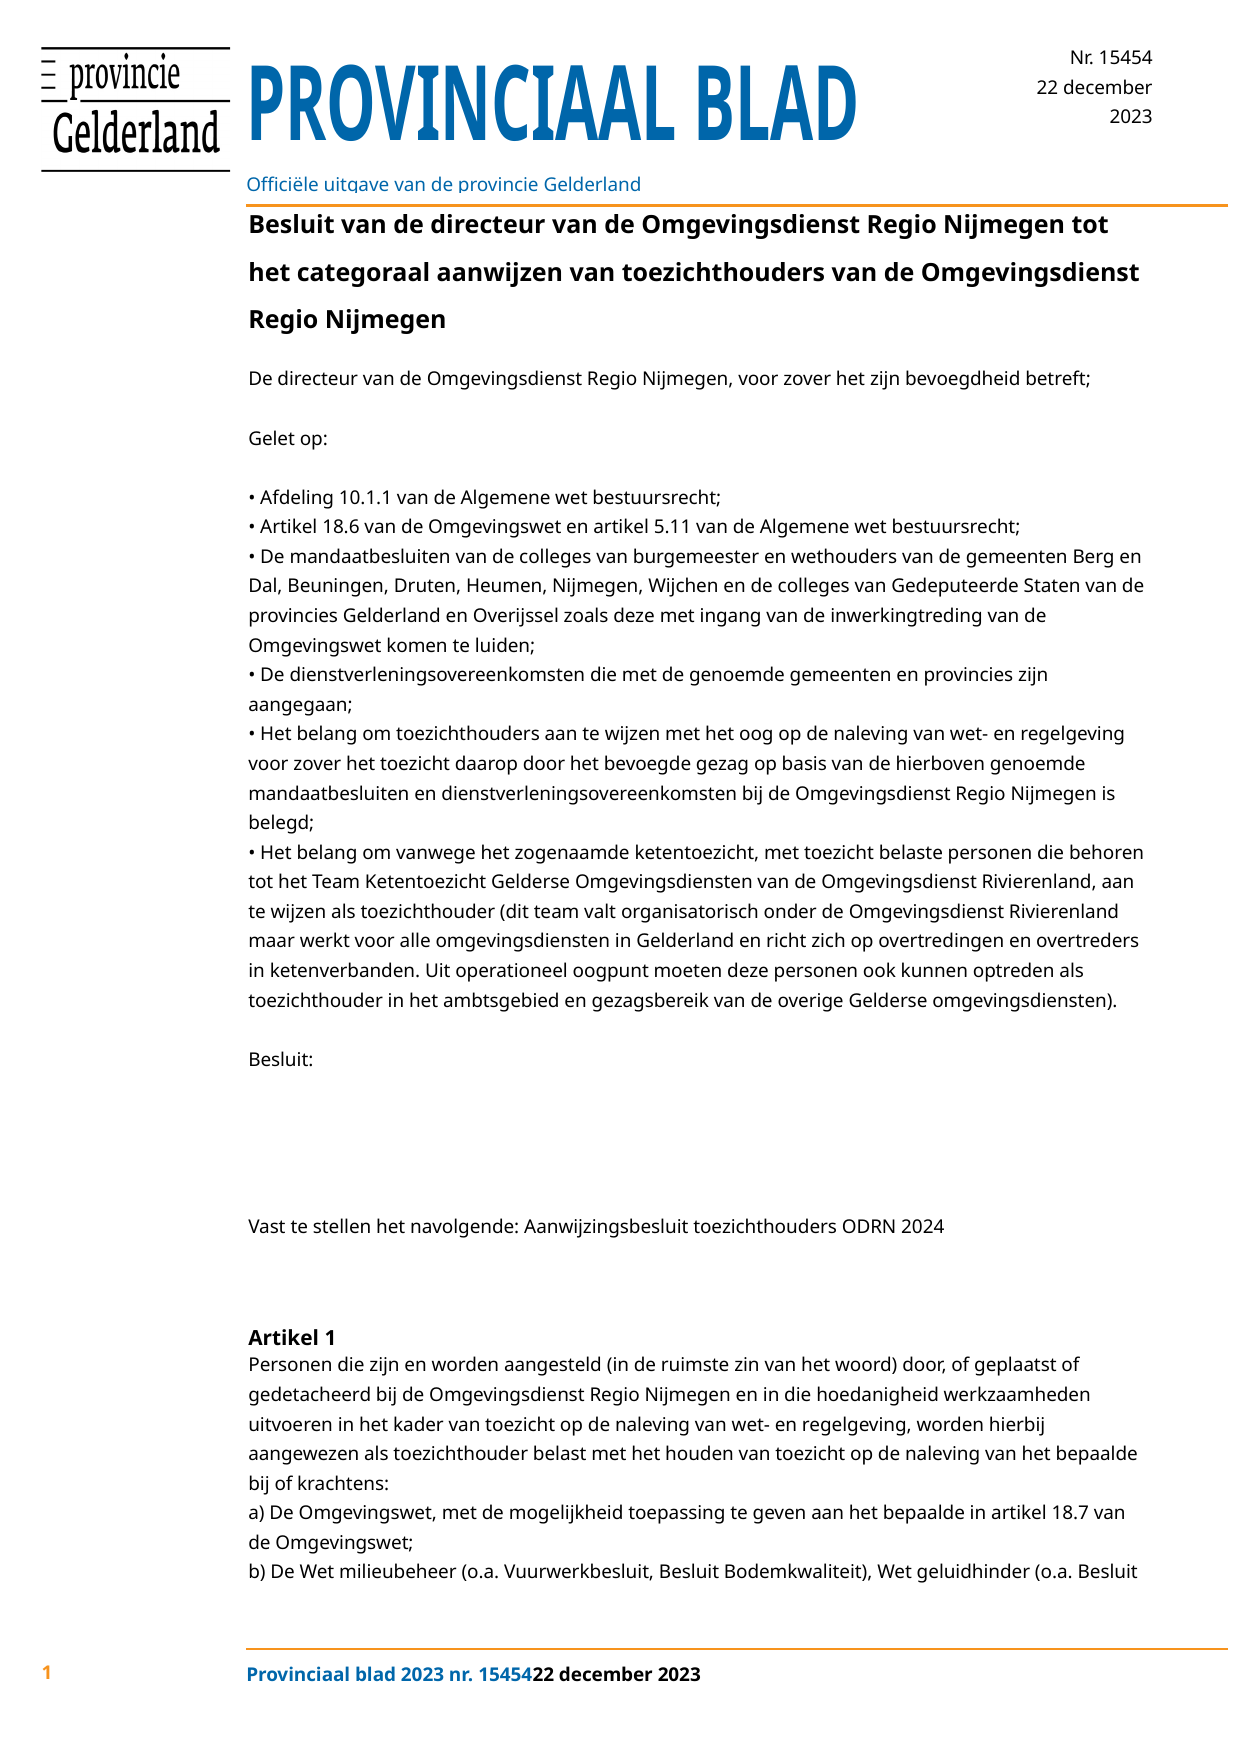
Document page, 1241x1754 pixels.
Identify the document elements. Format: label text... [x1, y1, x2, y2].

text b) De Wet milieubeheer (o.a. Vuurwerkbesluit, Besluit Bodemkwaliteit), Wet geluidhinder (o.a. Besluit [248, 1559, 1152, 1584]
text Besluit van de directeur van de Omgevingsdienst Regio Nijmegen tot het categoraal aanwijzen van toezichthouders van de Omgevingsdienst Regio Nijmegen [248, 207, 1152, 336]
text • Het belang om toezichthouders aan te wijzen met het oog op de naleving van wet- en regelgeving voor zover het toezicht daarop door het bevoegde gezag op basis van de hierboven genoemde mandaatbesluiten en dienstverleningsovereenkomsten bij de Omgevingsdienst Regio Nijmegen is belegd; [248, 721, 1152, 835]
text Personen die zijn en worden aangesteld (in de ruimste zin van het woord) door, of geplaatst of gedetacheerd bij de Omgevingsdienst Regio Nijmegen en in die hoedanigheid werkzaamheden uitvoeren in het kader van toezicht op de naleving van wet- en regelgeving, worden hierbij aangewezen als toezichthouder belast met het houden van toezicht op de naleving van het bepaalde bij of krachtens: [248, 1352, 1152, 1496]
text a) De Omgevingswet, met de mogelijkheid toepassing te geven aan het bepaalde in artikel 18.7 van de Omgevingswet; [248, 1499, 1152, 1555]
picture [41, 47, 231, 172]
text • De dienstverleningsovereenkomsten die met de genoemde gemeenten en provincies zijn aangegaan; [248, 661, 1152, 717]
text Vast te stellen het navolgende: Aanwijzingsbesluit toezichthouders ODRN 2024 [248, 1213, 1152, 1239]
text Gelet op: [248, 425, 1152, 450]
text Besluit: [248, 1046, 1152, 1072]
text • Artikel 18.6 van de Omgevingswet en artikel 5.11 van de Algemene wet bestuursrecht; [248, 513, 1152, 539]
text Artikel 1 [248, 1323, 1152, 1352]
text • Afdeling 10.1.1 van de Algemene wet bestuursrecht; [248, 484, 1152, 509]
text • De mandaatbesluiten van de colleges van burgemeester en wethouders van de gemeenten Berg en Dal, Beuningen, Druten, Heumen, Nijmegen, Wijchen en de colleges van Gedeputeerde Staten van de provincies Gelderland en Overijssel zoals deze met ingang van de inwerkingtreding van de Omgevingswet komen te luiden; [248, 543, 1152, 657]
text De directeur van de Omgevingsdienst Regio Nijmegen, voor zover het zijn bevoegdheid betreft; [248, 366, 1152, 391]
text • Het belang om vanwege het zogenaamde ketentoezicht, met toezicht belaste personen die behoren tot het Team Ketentoezicht Gelderse Omgevingsdiensten van de Omgevingsdienst Rivierenland, aan te wijzen als toezichthouder (dit team valt organisatorisch onder de Omgevingsdienst Rivierenland maar werkt voor alle omgevingsdiensten in Gelderland en richt zich op overtredingen en overtreders in ketenverbanden. Uit operationeel oogpunt moeten deze personen ook kunnen optreden als toezichthouder in het ambtsgebied en gezagsbereik van de overige Gelderse omgevingsdiensten). [248, 839, 1152, 1012]
